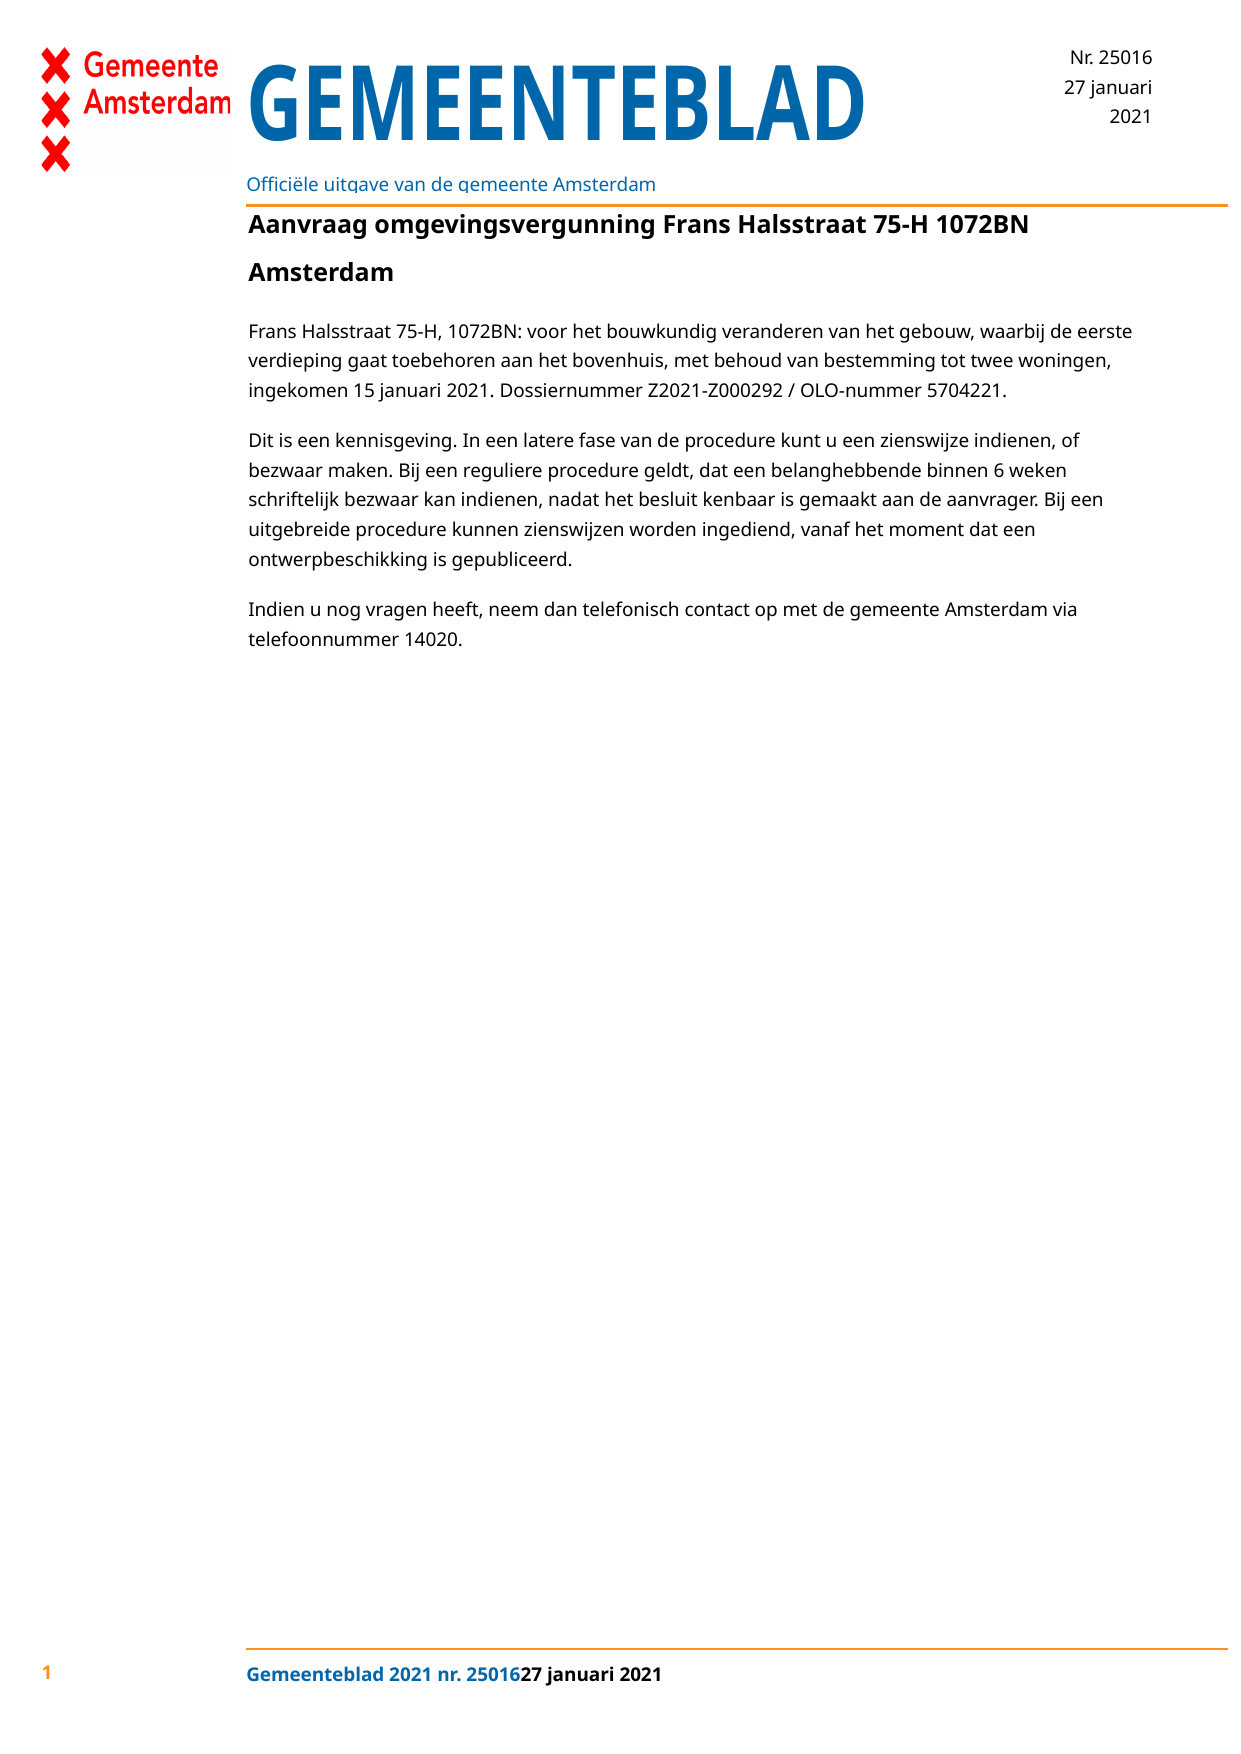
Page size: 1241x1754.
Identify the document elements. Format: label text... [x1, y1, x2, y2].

text Indien u nog vragen heeft, neem dan telefonisch contact op met de gemeente Amsterdam via telefoonnummer 14020. [248, 596, 1152, 652]
text Dit is een kennisgeving. In een latere fase van de procedure kunt u een zienswijze indienen, of bezwaar maken. Bij een reguliere procedure geldt, dat een belanghebbende binnen 6 weken schriftelijk bezwaar kan indienen, nadat het besluit kenbaar is gemaakt aan de aanvrager. Bij een uitgebreide procedure kunnen zienswijzen worden ingediend, vanaf het moment dat een ontwerpbeschikking is gepubliceerd. [248, 427, 1152, 572]
picture [41, 47, 231, 172]
text Frans Halsstraat 75-H, 1072BN: voor het bouwkundig veranderen van het gebouw, waarbij de eerste verdieping gaat toebehoren aan het bovenhuis, met behoud van bestemming tot twee woningen, ingekomen 15 januari 2021. Dossiernummer Z2021-Z000292 / OLO-nummer 5704221. [248, 318, 1152, 403]
text Aanvraag omgevingsvergunning Frans Halsstraat 75-H 1072BN Amsterdam [248, 207, 1152, 288]
